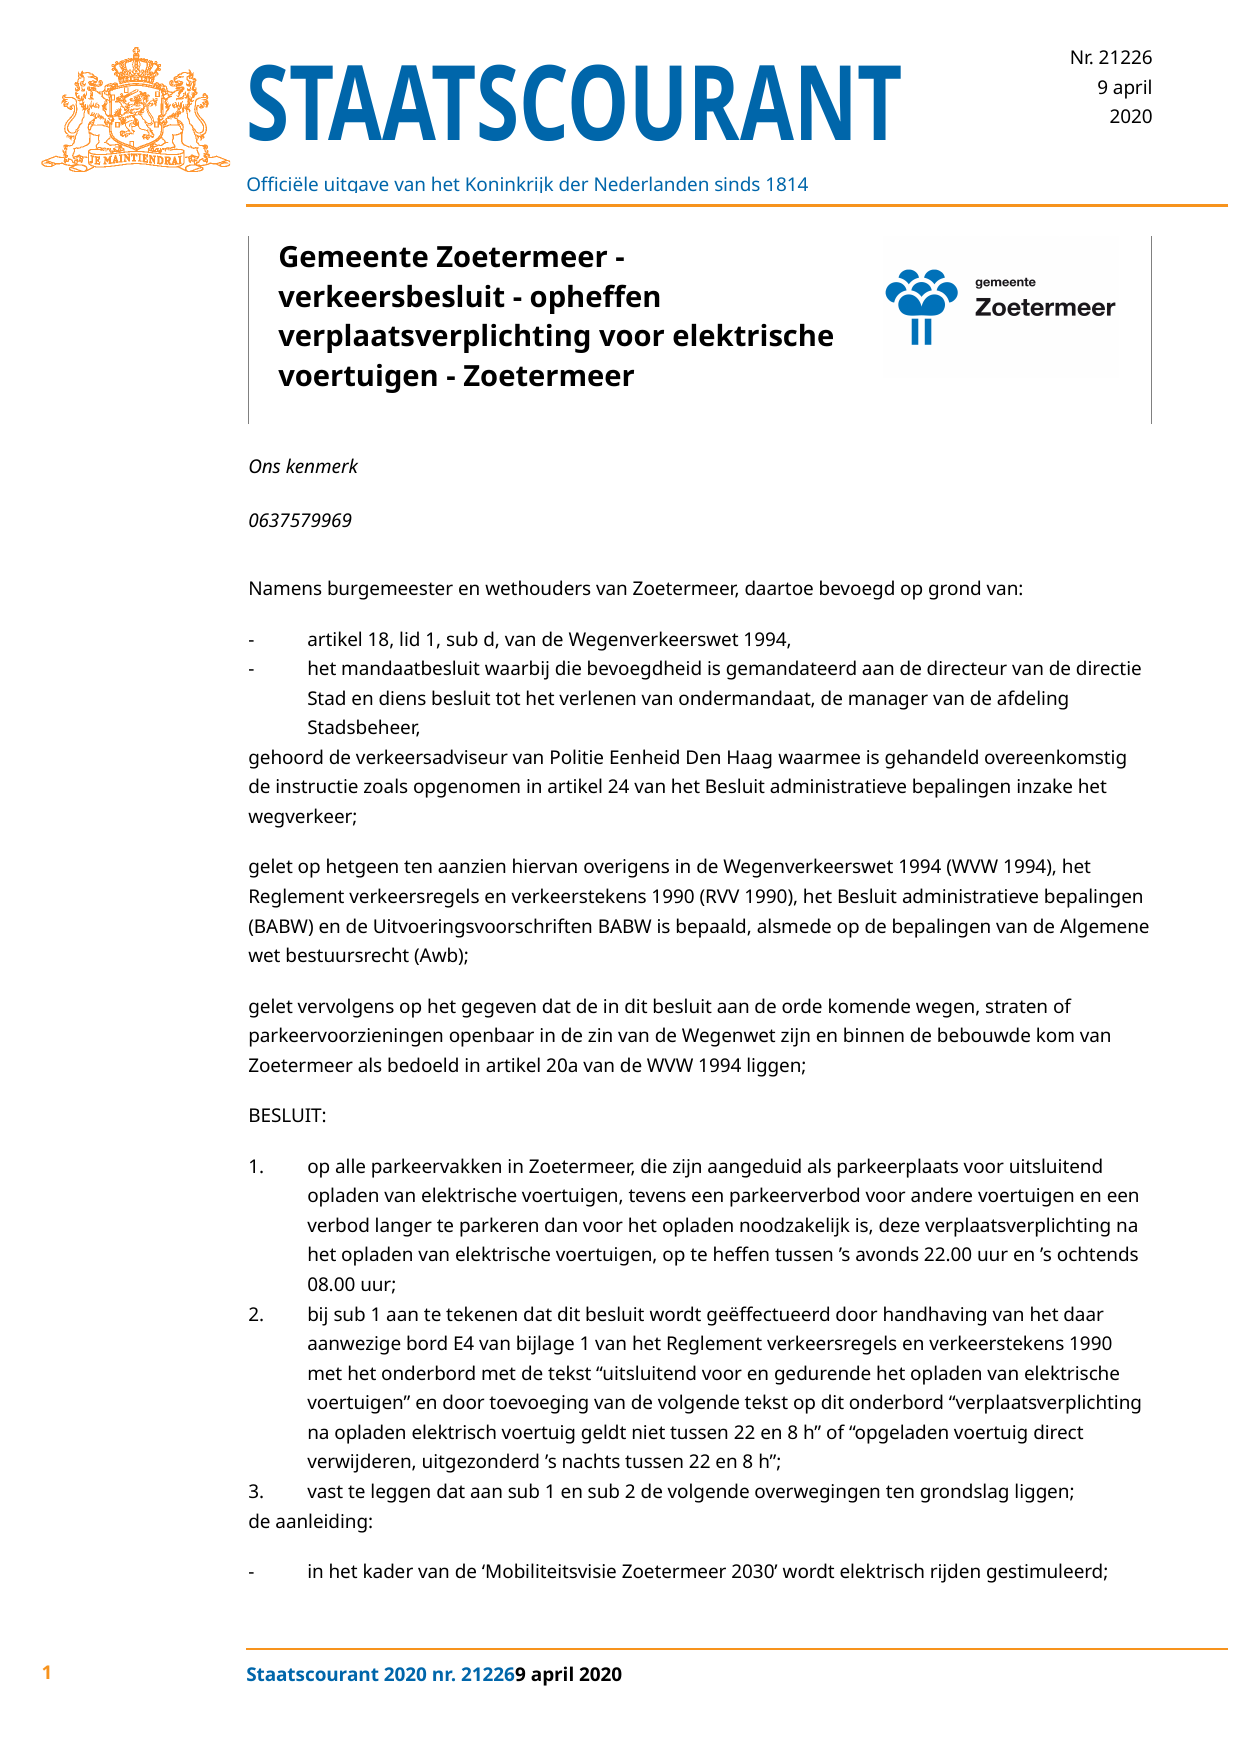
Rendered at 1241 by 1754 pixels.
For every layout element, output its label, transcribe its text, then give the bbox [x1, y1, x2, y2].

text gelet vervolgens op het gegeven dat de in dit besluit aan de orde komende wegen, straten of parkeervoorzieningen openbaar in de zin van de Wegenwet zijn en binnen de bebouwde kom van Zoetermeer als bedoeld in artikel 20a van de WVW 1994 liggen; [248, 993, 1152, 1078]
list op alle parkeervakken in Zoetermeer, die zijn aangeduid als parkeerplaats voor uitsluitend opladen van elektrische voertuigen, tevens een parkeerverbod voor andere voertuigen en een verbod langer te parkeren dan voor het opladen noodzakelijk is, deze verplaatsverplichting na het opladen van elektrische voertuigen, op te heffen tussen ’s avonds 22.00 uur en ’s ochtends 08.00 uur; [248, 1153, 1152, 1297]
text gelet op hetgeen ten aanzien hiervan overigens in de Wegenverkeerswet 1994 (WVW 1994), het Reglement verkeersregels en verkeerstekens 1990 (RVV 1990), het Besluit administratieve bepalingen (BABW) en de Uitvoeringsvoorschriften BABW is bepaald, alsmede op de bepalingen van de Algemene wet bestuursrecht (Awb); [248, 854, 1152, 968]
picture [882, 236, 1119, 378]
text gehoord de verkeersadviseur van Politie Eenheid Den Haag waarmee is gehandeld overeenkomstig de instructie zoals opgenomen in artikel 24 van het Besluit administratieve bepalingen inzake het wegverkeer; [248, 744, 1152, 829]
table_header Gemeente Zoetermeer - verkeersbesluit - opheffen verplaatsverplichting voor elektrische voertuigen - Zoetermeer [249, 236, 850, 424]
list artikel 18, lid 1, sub d, van de Wegenverkeerswet 1994, [248, 626, 1152, 652]
list in het kader van de ‘Mobiliteitsvisie Zoetermeer 2030’ wordt elektrisch rijden gestimuleerd; [248, 1558, 1152, 1584]
list bij sub 1 aan te tekenen dat dit besluit wordt geëffectueerd door handhaving van het daar aanwezige bord E4 van bijlage 1 van het Reglement verkeersregels en verkeerstekens 1990 met het onderbord met de tekst “uitsluitend voor en gedurende het opladen van elektrische voertuigen” en door toevoeging van de volgende tekst op dit onderbord “verplaatsverplichting na opladen elektrisch voertuig geldt niet tussen 22 en 8 h” of “opgeladen voertuig direct verwijderen, uitgezonderd ’s nachts tussen 22 en 8 h”; [248, 1301, 1152, 1474]
text 0637579969 [248, 508, 1152, 533]
picture [41, 47, 231, 172]
table_header [850, 236, 1151, 424]
text Ons kenmerk [248, 454, 1152, 479]
list vast te leggen dat aan sub 1 en sub 2 de volgende overwegingen ten grondslag liggen; [248, 1478, 1152, 1504]
text Namens burgemeester en wethouders van Zoetermeer, daartoe bevoegd op grond van: [248, 575, 1152, 601]
text BESLUIT: [248, 1102, 1152, 1128]
text de aanleiding: [248, 1508, 1152, 1534]
list het mandaatbesluit waarbij die bevoegdheid is gemandateerd aan de directeur van de directie Stad en diens besluit tot het verlenen van ondermandaat, de manager van de afdeling Stadsbeheer, [248, 655, 1152, 740]
